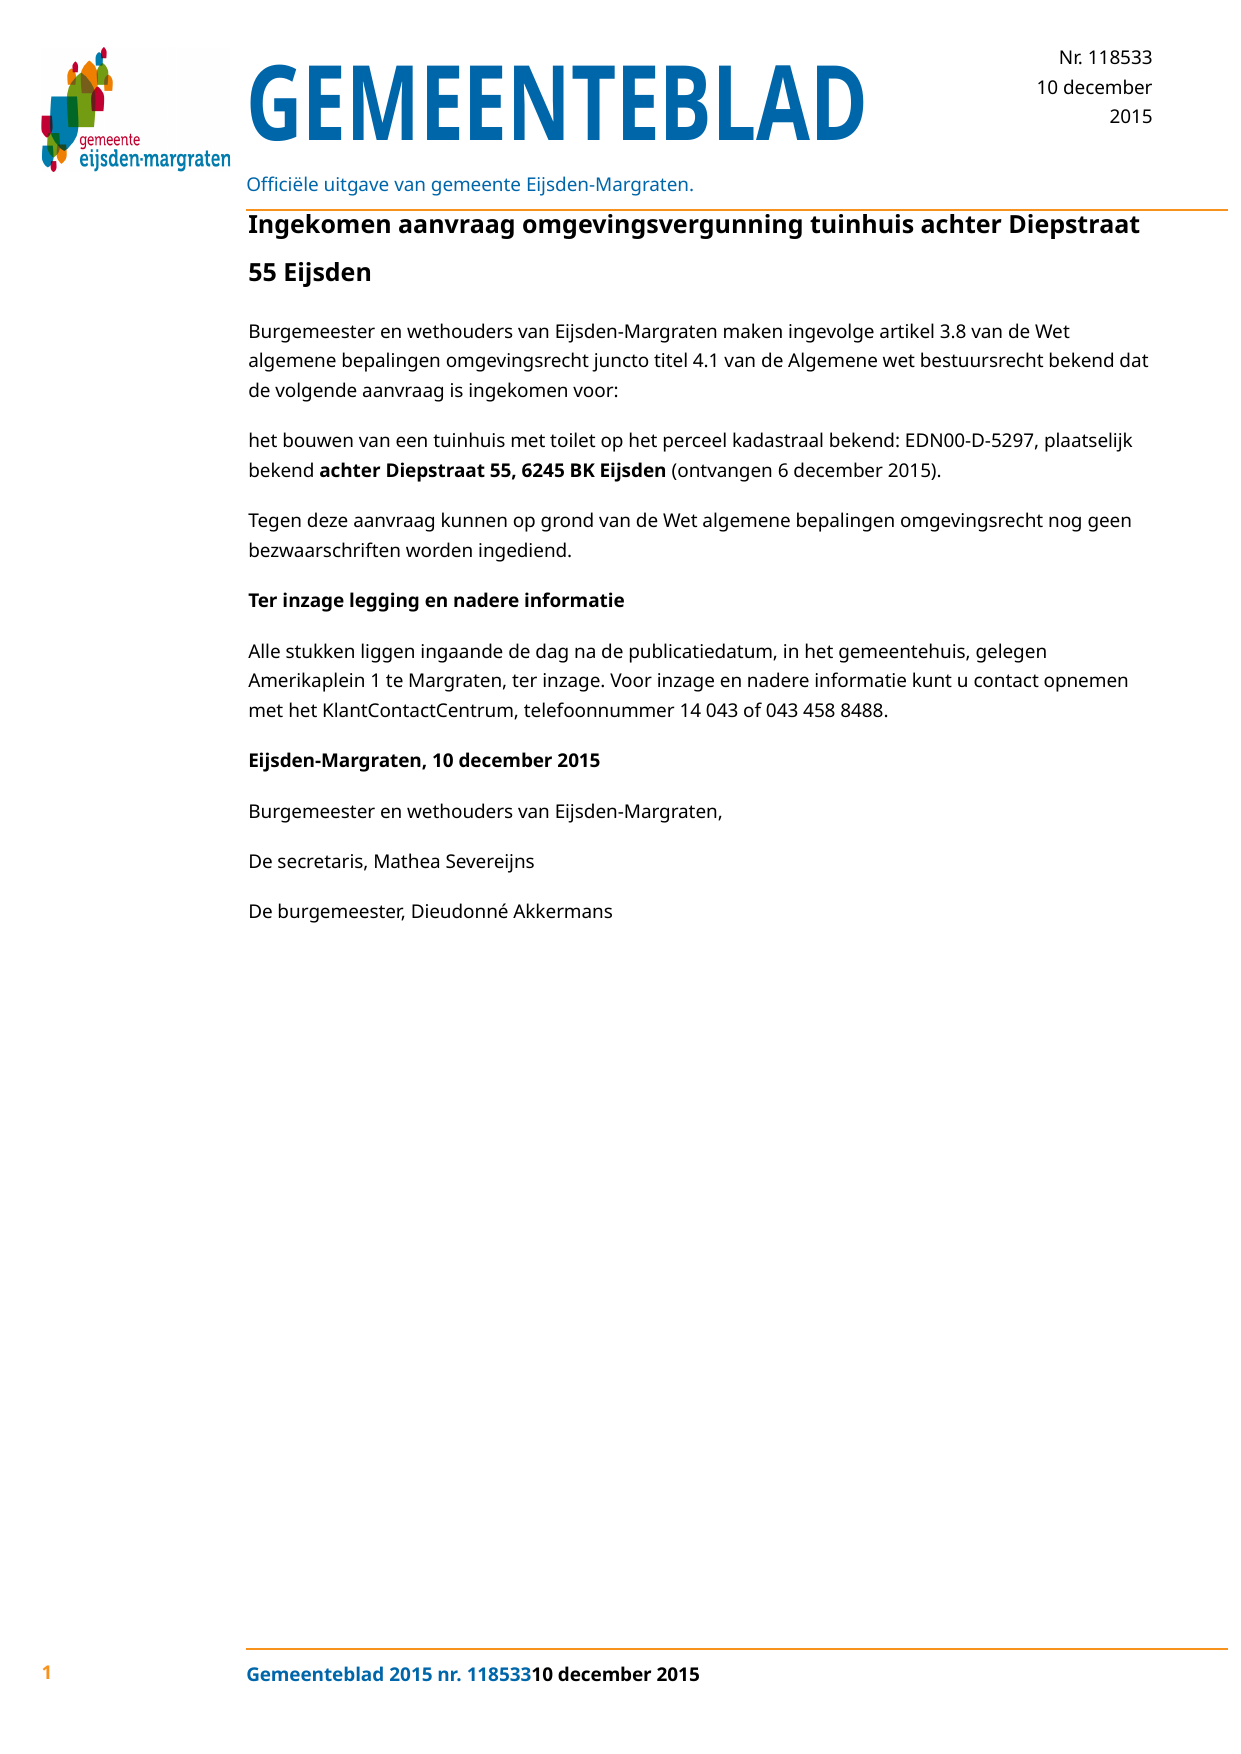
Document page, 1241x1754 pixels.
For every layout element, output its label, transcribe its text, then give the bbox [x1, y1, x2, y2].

text Ingekomen aanvraag omgevingsvergunning tuinhuis achter Diepstraat 55 Eijsden [248, 211, 1152, 288]
picture [41, 47, 231, 172]
text De burgemeester, Dieudonné Akkermans [248, 899, 1152, 924]
text Alle stukken liggen ingaande de dag na de publicatiedatum, in het gemeentehuis, gelegen Amerikaplein 1 te Margraten, ter inzage. Voor inzage en nadere informatie kunt u contact opnemen met het KlantContactCentrum, telefoonnummer 14 043 of 043 458 8488. [248, 638, 1152, 723]
text Eijsden-Margraten, 10 december 2015 [248, 747, 1152, 773]
text De secretaris, Mathea Severeijns [248, 848, 1152, 874]
text Tegen deze aanvraag kunnen op grond van de Wet algemene bepalingen omgevingsrecht nog geen bezwaarschriften worden ingediend. [248, 507, 1152, 563]
text Burgemeester en wethouders van Eijsden-Margraten maken ingevolge artikel 3.8 van de Wet algemene bepalingen omgevingsrecht juncto titel 4.1 van de Algemene wet bestuursrecht bekend dat de volgende aanvraag is ingekomen voor: [248, 318, 1152, 403]
text het bouwen van een tuinhuis met toilet op het perceel kadastraal bekend: EDN00-D-5297, plaatselijk bekend achter Diepstraat 55, 6245 BK Eijsden (ontvangen 6 december 2015). [248, 427, 1152, 483]
text Burgemeester en wethouders van Eijsden-Margraten, [248, 798, 1152, 824]
text Ter inzage legging en nadere informatie [248, 587, 1152, 613]
